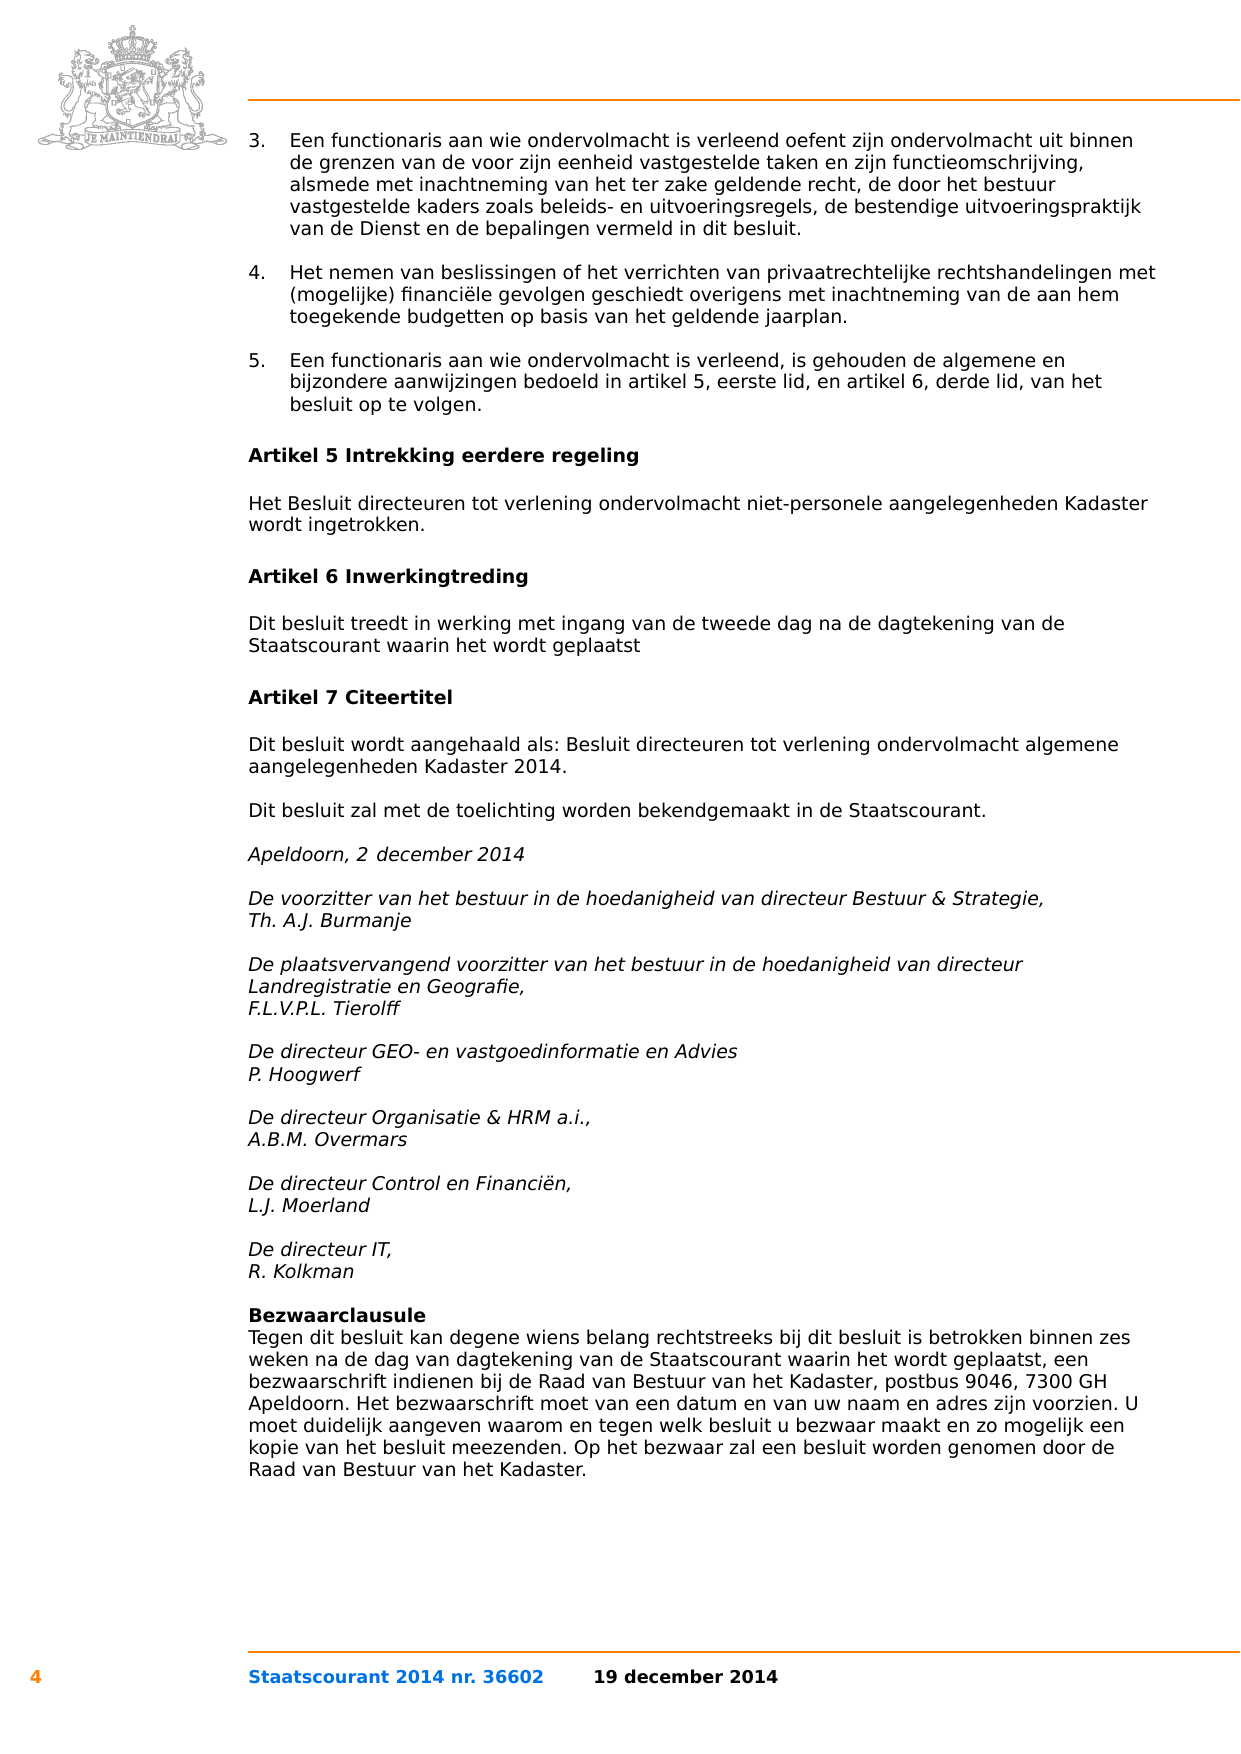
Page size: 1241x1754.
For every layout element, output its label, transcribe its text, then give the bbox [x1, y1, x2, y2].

text 5. Een functionaris aan wie ondervolmacht is verleend, is gehouden de algemene en bijzondere aanwijzingen bedoeld in artikel 5, eerste lid, en artikel 6, derde lid, van het besluit op te volgen. [248, 349, 1163, 415]
text 4. Het nemen van beslissingen of het verrichten van privaatrechtelijke rechtshandelingen met (mogelijke) financiële gevolgen geschiedt overigens met inachtneming van de aan hem toegekende budgetten op basis van het geldende jaarplan. [248, 262, 1163, 328]
text Dit besluit treedt in werking met ingang van de tweede dag na de dagtekening van de Staatscourant waarin het wordt geplaatst [248, 613, 1163, 657]
text De directeur GEO- en vastgoedinformatie en Advies P. Hoogwerf [248, 1041, 1163, 1085]
text Apeldoorn, 2 december 2014 [248, 844, 1163, 866]
text De directeur IT, R. Kolkman [248, 1239, 1163, 1283]
subtitle Artikel 6 Inwerkingtreding [248, 566, 1163, 588]
text De voorzitter van het bestuur in de hoedanigheid van directeur Bestuur & Strategie, Th. A.J. Burmanje [248, 888, 1163, 932]
text Bezwaarclausule [248, 1305, 1163, 1327]
text De directeur Control en Financiën, L.J. Moerland [248, 1173, 1163, 1217]
text De directeur Organisatie & HRM a.i., A.B.M. Overmars [248, 1107, 1163, 1151]
text De plaatsvervangend voorzitter van het bestuur in de hoedanigheid van directeur Landregistratie en Geografie, F.L.V.P.L. Tierolff [248, 954, 1163, 1019]
text Dit besluit zal met de toelichting worden bekendgemaakt in de Staatscourant. [248, 800, 1163, 822]
text Tegen dit besluit kan degene wiens belang rechtstreeks bij dit besluit is betrokken binnen zes weken na de dag van dagtekening van de Staatscourant waarin het wordt geplaatst, een bezwaarschrift indienen bij de Raad van Bestuur van het Kadaster, postbus 9046, 7300 GH Apeldoorn. Het bezwaarschrift moet van een datum en van uw naam en adres zijn voorzien. U moet duidelijk aangeven waarom en tegen welk besluit u bezwaar maakt en zo mogelijk een kopie van het besluit meezenden. Op het bezwaar zal een besluit worden genomen door de Raad van Bestuur van het Kadaster. [248, 1327, 1163, 1481]
text 3. Een functionaris aan wie ondervolmacht is verleend oefent zijn ondervolmacht uit binnen de grenzen van de voor zijn eenheid vastgestelde taken en zijn functieomschrijving, alsmede met inachtneming van het ter zake geldende recht, de door het bestuur vastgestelde kaders zoals beleids- en uitvoeringsregels, de bestendige uitvoeringspraktijk van de Dienst en de bepalingen vermeld in dit besluit. [248, 130, 1163, 240]
picture [38, 25, 227, 150]
subtitle Artikel 5 Intrekking eerdere regeling [248, 445, 1163, 467]
subtitle Artikel 7 Citeertitel [248, 687, 1163, 709]
text Dit besluit wordt aangehaald als: Besluit directeuren tot verlening ondervolmacht algemene aangelegenheden Kadaster 2014. [248, 734, 1163, 778]
text Het Besluit directeuren tot verlening ondervolmacht niet-personele aangelegenheden Kadaster wordt ingetrokken. [248, 492, 1163, 536]
